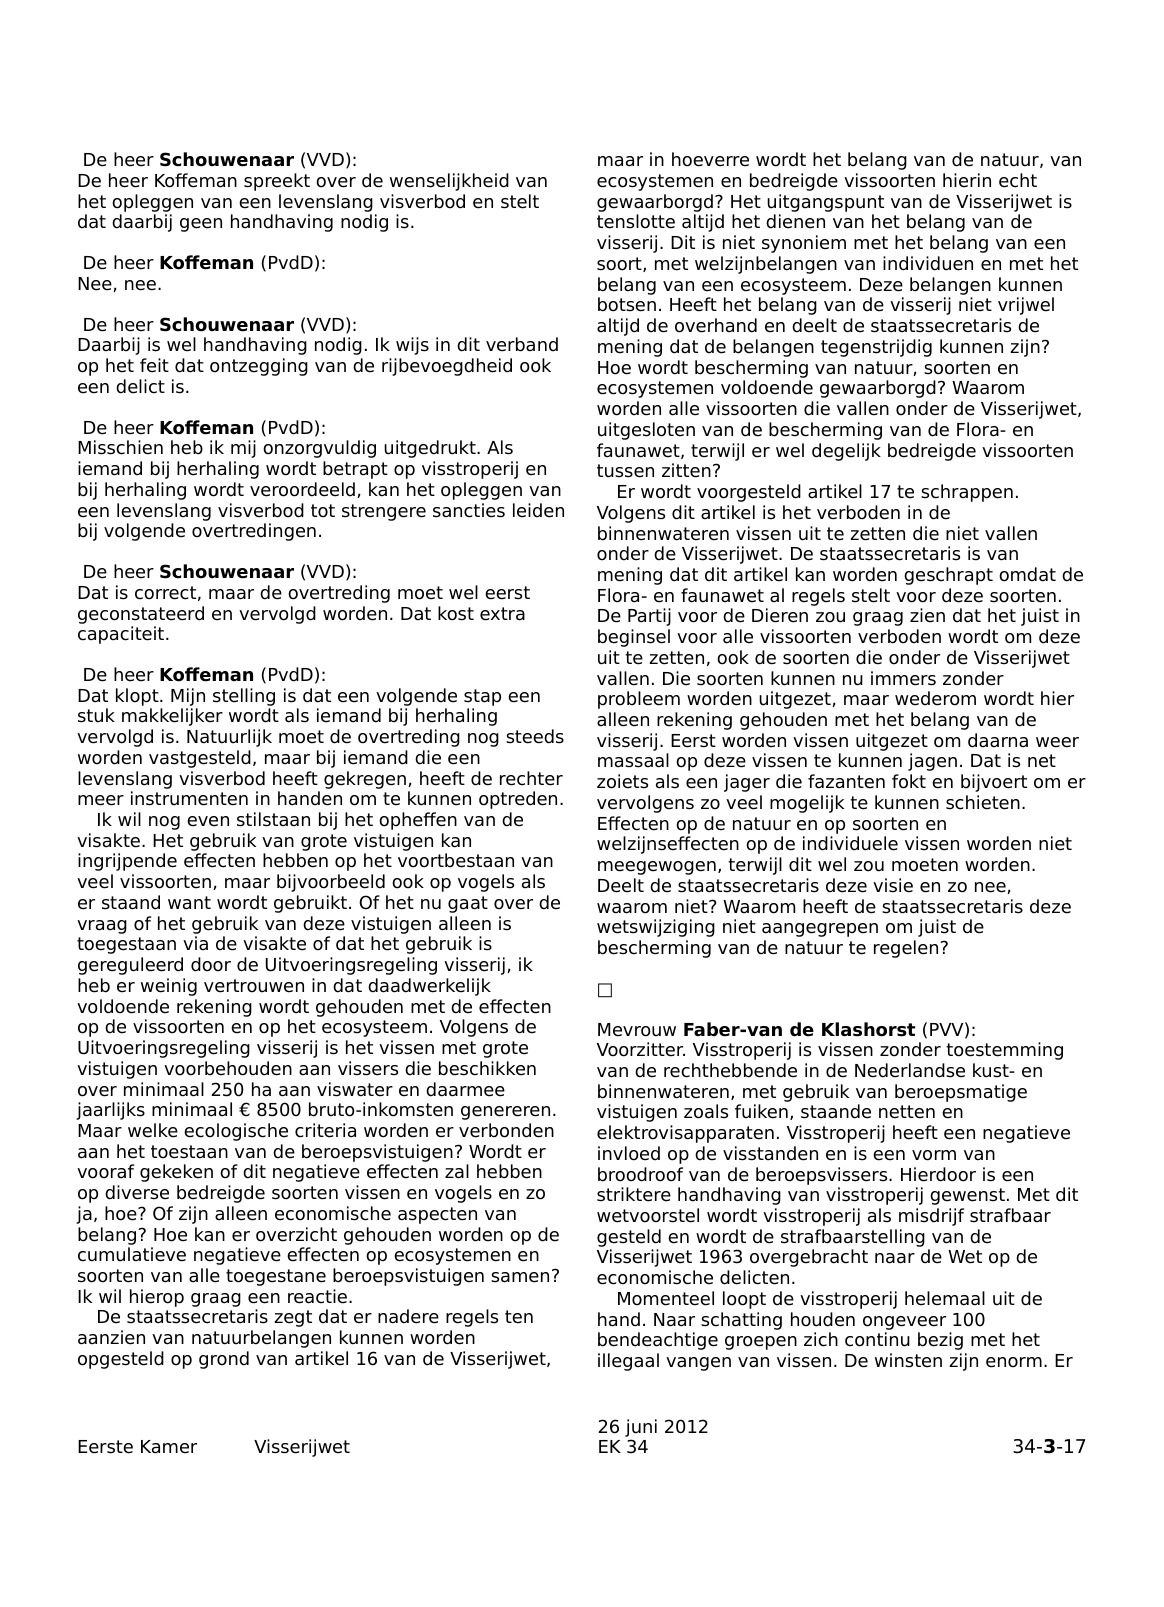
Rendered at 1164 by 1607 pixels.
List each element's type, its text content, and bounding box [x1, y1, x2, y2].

text □ [596, 979, 1087, 999]
text Nee, nee. [77, 274, 567, 294]
text De heer Schouwenaar (VVD): [77, 562, 567, 583]
text De heer Schouwenaar (VVD): [77, 314, 567, 335]
text maar in hoeverre wordt het belang van de natuur, van ecosystemen en bedreigde vissoorten hierin echt gewaarborgd? Het uitgangspunt van de Visserijwet is tenslotte altijd het dienen van het belang van de visserij. Dit is niet synoniem met het belang van een soort, met welzijnbelangen van individuen en met het belang van een ecosysteem. Deze belangen kunnen botsen. Heeft het belang van de visserij niet vrijwel altijd de overhand en deelt de staatssecretaris de mening dat de belangen tegenstrijdig kunnen zijn? Hoe wordt bescherming van natuur, soorten en ecosystemen voldoende gewaarborgd? Waarom worden alle vissoorten die vallen onder de Visserijwet, uitgesloten van de bescherming van de Flora- en faunawet, terwijl er wel degelijk bedreigde vissoorten tussen zitten? [596, 150, 1087, 482]
text Momenteel loopt de visstroperij helemaal uit de hand. Naar schatting houden ongeveer 100 bendeachtige groepen zich continu bezig met het illegaal vangen van vissen. De winsten zijn enorm. Er [596, 1289, 1087, 1372]
text De heer Schouwenaar (VVD): [77, 150, 567, 171]
text De staatssecretaris zegt dat er nadere regels ten aanzien van natuurbelangen kunnen worden opgesteld op grond van artikel 16 van de Visserijwet, [77, 1307, 567, 1369]
text De heer Koffeman (PvdD): [77, 253, 567, 274]
text Misschien heb ik mij onzorgvuldig uitgedrukt. Als iemand bij herhaling wordt betrapt op visstroperij en bij herhaling wordt veroordeeld, kan het opleggen van een levenslang visverbod tot strengere sancties leiden bij volgende overtredingen. [77, 438, 567, 542]
text De heer Koffeman (PvdD): [77, 665, 567, 686]
text Voorzitter. Visstroperij is vissen zonder toestemming van de rechthebbende in de Nederlandse kust- en binnenwateren, met gebruik van beroepsmatige vistuigen zoals fuiken, staande netten en elektrovisapparaten. Visstroperij heeft een negatieve invloed op de visstanden en is een vorm van broodroof van de beroepsvissers. Hierdoor is een striktere handhaving van visstroperij gewenst. Met dit wetvoorstel wordt visstroperij als misdrijf strafbaar gesteld en wordt de strafbaarstelling van de Visserijwet 1963 overgebracht naar de Wet op de economische delicten. [596, 1040, 1087, 1289]
text Dat is correct, maar de overtreding moet wel eerst geconstateerd en vervolgd worden. Dat kost extra capaciteit. [77, 583, 567, 645]
text Er wordt voorgesteld artikel 17 te schrappen. Volgens dit artikel is het verboden in de binnenwateren vissen uit te zetten die niet vallen onder de Visserijwet. De staatssecretaris is van mening dat dit artikel kan worden geschrapt omdat de Flora- en faunawet al regels stelt voor deze soorten. De Partij voor de Dieren zou graag zien dat het juist in beginsel voor alle vissoorten verboden wordt om deze uit te zetten, ook de soorten die onder de Visserijwet vallen. Die soorten kunnen nu immers zonder probleem worden uitgezet, maar wederom wordt hier alleen rekening gehouden met het belang van de visserij. Eerst worden vissen uitgezet om daarna weer massaal op deze vissen te kunnen jagen. Dat is net zoiets als een jager die fazanten fokt en bijvoert om er vervolgens zo veel mogelijk te kunnen schieten. Effecten op de natuur en op soorten en welzijnseffecten op de individuele vissen worden niet meegewogen, terwijl dit wel zou moeten worden. Deelt de staatssecretaris deze visie en zo nee, waarom niet? Waarom heeft de staatssecretaris deze wetswijziging niet aangegrepen om juist de bescherming van de natuur te regelen? [596, 482, 1087, 959]
text Mevrouw Faber-van de Klashorst (PVV): [596, 1019, 1087, 1040]
text Dat klopt. Mijn stelling is dat een volgende stap een stuk makkelijker wordt als iemand bij herhaling vervolgd is. Natuurlijk moet de overtreding nog steeds worden vastgesteld, maar bij iemand die een levenslang visverbod heeft gekregen, heeft de rechter meer instrumenten in handen om te kunnen optreden. [77, 686, 567, 810]
text De heer Koffeman (PvdD): [77, 417, 567, 438]
text Ik wil nog even stilstaan bij het opheffen van de visakte. Het gebruik van grote vistuigen kan ingrijpende effecten hebben op het voortbestaan van veel vissoorten, maar bijvoorbeeld ook op vogels als er staand want wordt gebruikt. Of het nu gaat over de vraag of het gebruik van deze vistuigen alleen is toegestaan via de visakte of dat het gebruik is gereguleerd door de Uitvoeringsregeling visserij, ik heb er weinig vertrouwen in dat daadwerkelijk voldoende rekening wordt gehouden met de effecten op de vissoorten en op het ecosysteem. Volgens de Uitvoeringsregeling visserij is het vissen met grote vistuigen voorbehouden aan vissers die beschikken over minimaal 250 ha aan viswater en daarmee jaarlijks minimaal € 8500 bruto-inkomsten genereren. Maar welke ecologische criteria worden er verbonden aan het toestaan van de beroepsvistuigen? Wordt er vooraf gekeken of dit negatieve effecten zal hebben op diverse bedreigde soorten vissen en vogels en zo ja, hoe? Of zijn alleen economische aspecten van belang? Hoe kan er overzicht gehouden worden op de cumulatieve negatieve effecten op ecosystemen en soorten van alle toegestane beroepsvistuigen samen? Ik wil hierop graag een reactie. [77, 810, 567, 1307]
text Daarbij is wel handhaving nodig. Ik wijs in dit verband op het feit dat ontzegging van de rijbevoegdheid ook een delict is. [77, 335, 567, 397]
text De heer Koffeman spreekt over de wenselijkheid van het opleggen van een levenslang visverbod en stelt dat daarbij geen handhaving nodig is. [77, 171, 567, 233]
